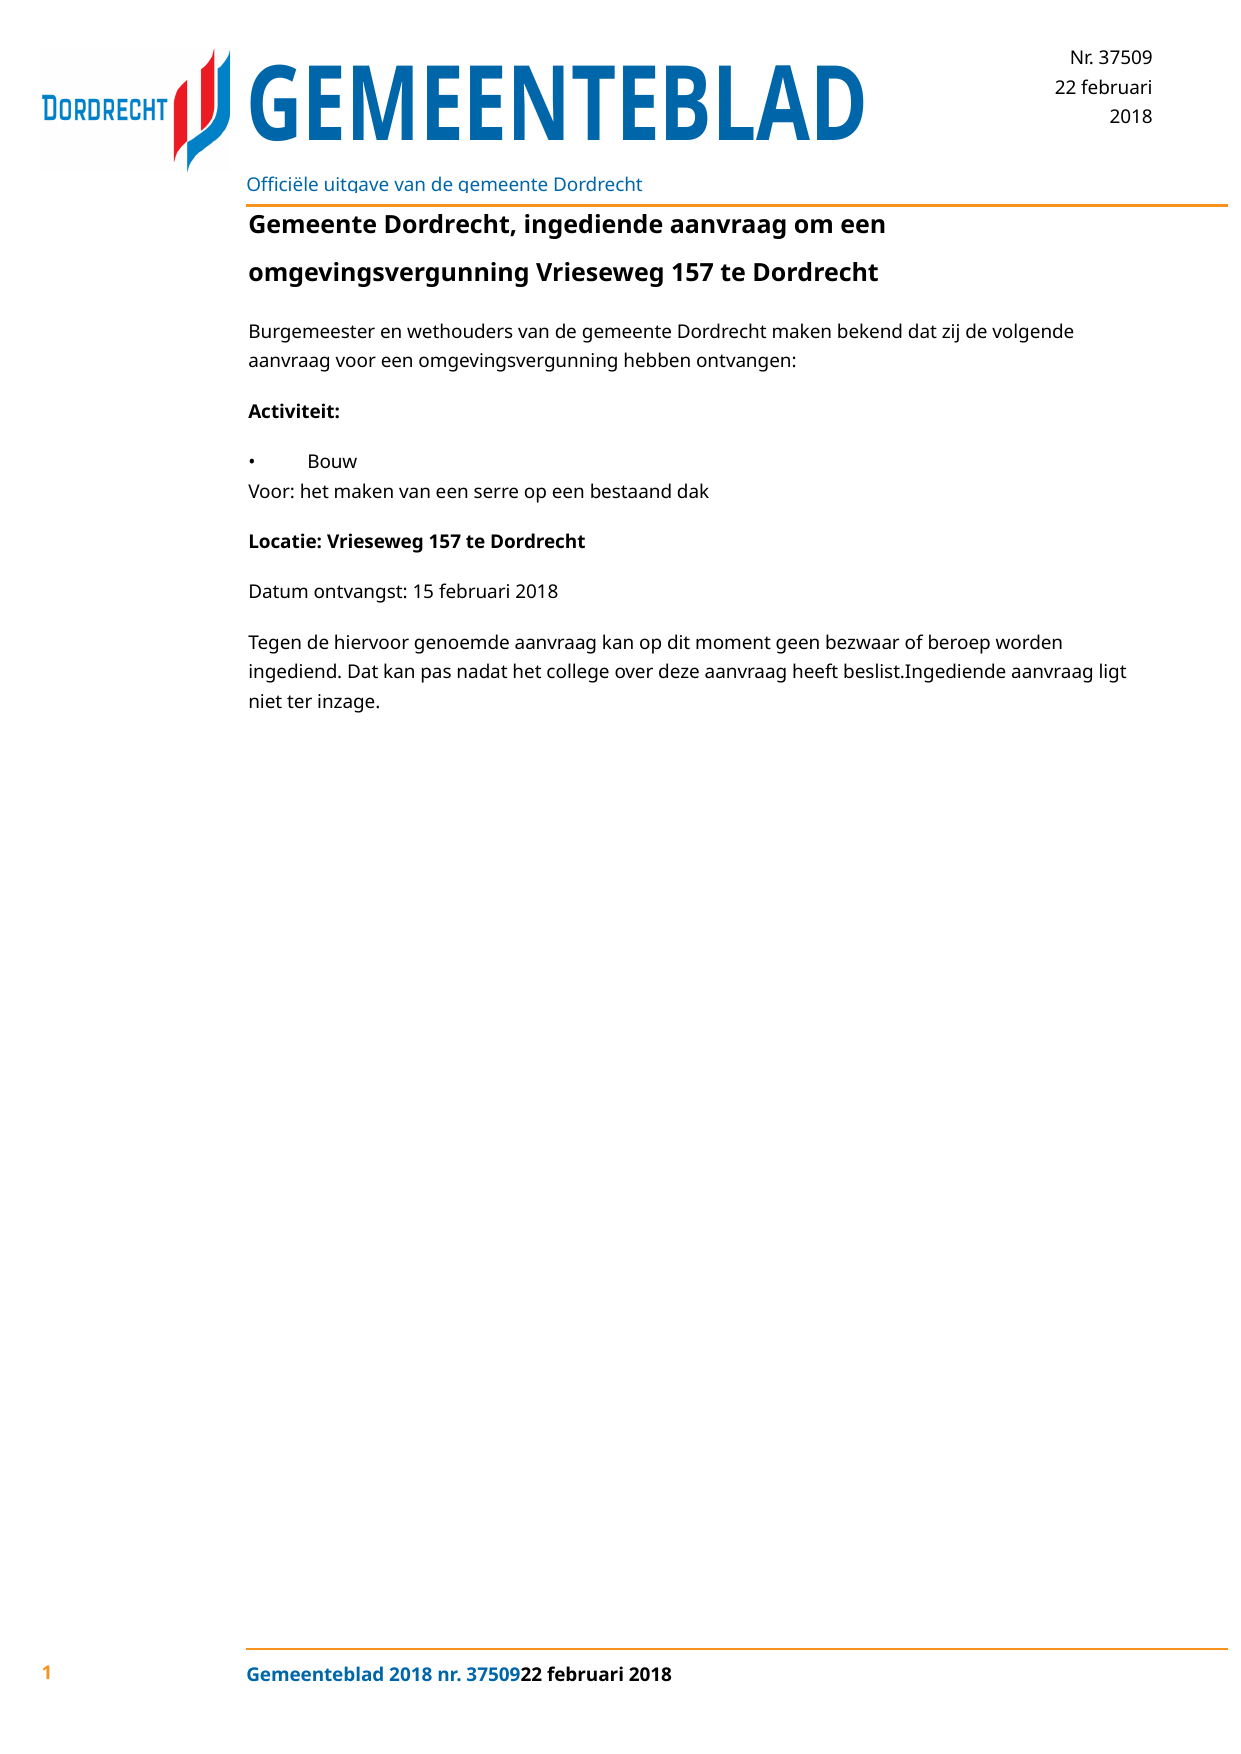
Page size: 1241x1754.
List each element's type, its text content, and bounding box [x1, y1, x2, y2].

text Voor: het maken van een serre op een bestaand dak [248, 478, 1152, 504]
text Locatie: Vrieseweg 157 te Dordrecht [248, 528, 1152, 554]
text Burgemeester en wethouders van de gemeente Dordrecht maken bekend dat zij de volgende aanvraag voor een omgevingsvergunning hebben ontvangen: [248, 318, 1152, 373]
text Activiteit: [248, 398, 1152, 424]
text Gemeente Dordrecht, ingediende aanvraag om een omgevingsvergunning Vrieseweg 157 te Dordrecht [248, 207, 1152, 288]
text Tegen de hiervoor genoemde aanvraag kan op dit moment geen bezwaar of beroep worden ingediend. Dat kan pas nadat het college over deze aanvraag heeft beslist.Ingediende aanvraag ligt niet ter inzage. [248, 629, 1152, 714]
list Bouw [248, 448, 1152, 474]
text Datum ontvangst: 15 februari 2018 [248, 579, 1152, 604]
picture [41, 47, 231, 172]
